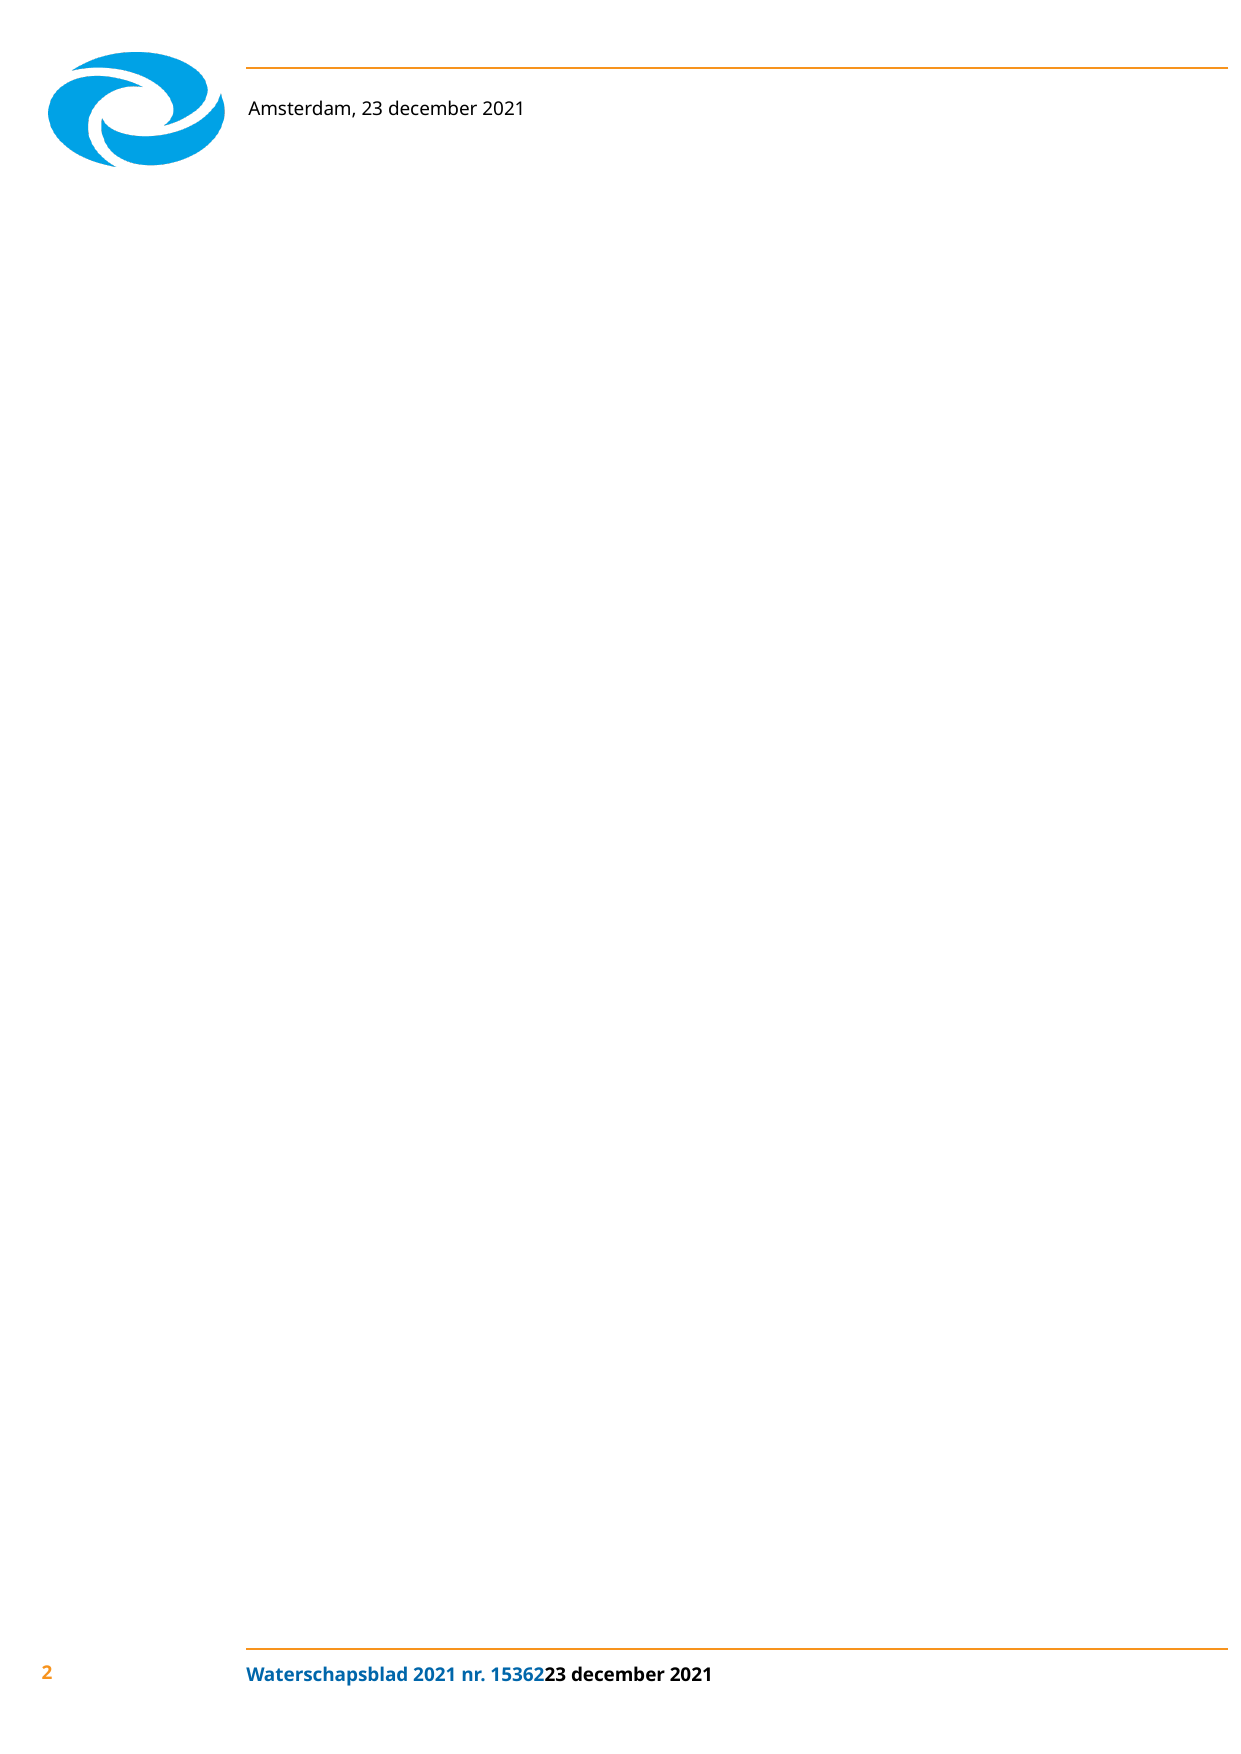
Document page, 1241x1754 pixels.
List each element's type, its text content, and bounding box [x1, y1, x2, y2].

text Amsterdam, 23 december 2021 [248, 95, 1152, 121]
picture [41, 47, 231, 172]
